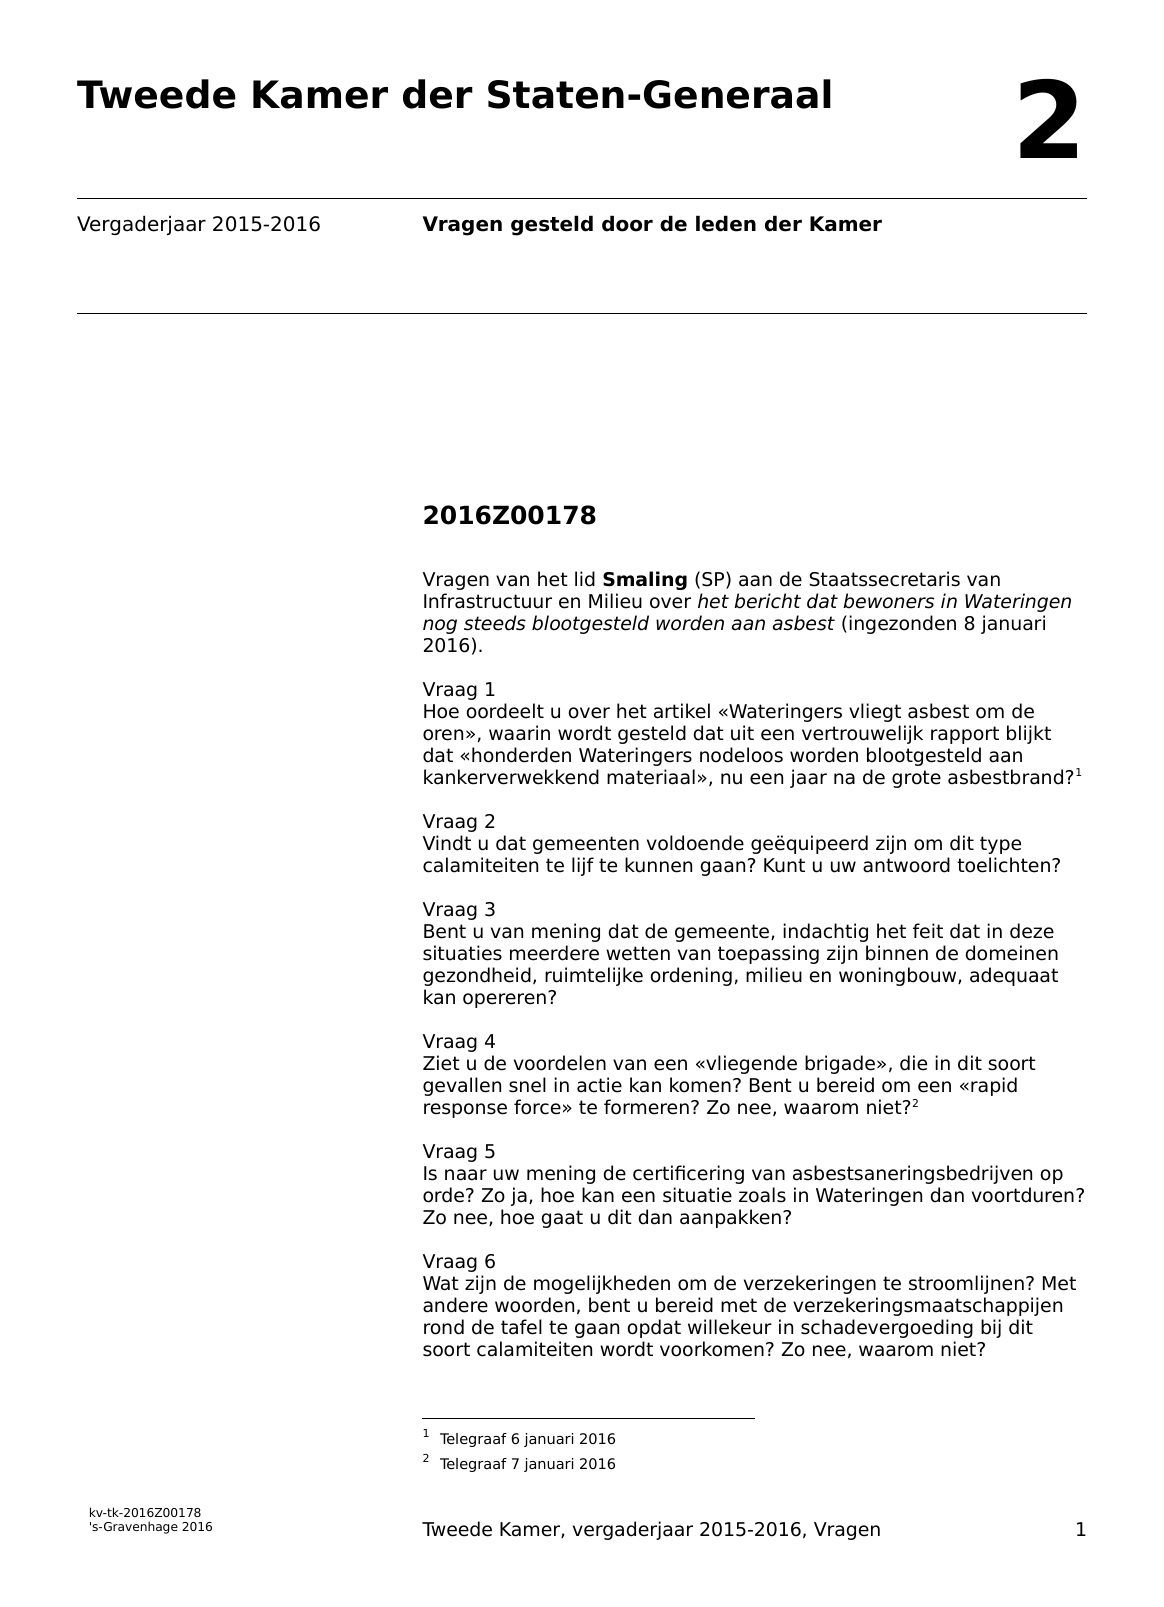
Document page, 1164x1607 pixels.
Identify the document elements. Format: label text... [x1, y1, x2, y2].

text Is naar uw mening de certificering van asbestsaneringsbedrijven op orde? Zo ja, hoe kan een situatie zoals in Wateringen dan voortduren? Zo nee, hoe gaat u dit dan aanpakken? [422, 1163, 1087, 1229]
text Vraag 4 [422, 1031, 1087, 1053]
text Bent u van mening dat de gemeente, indachtig het feit dat in deze situaties meerdere wetten van toepassing zijn binnen de domeinen gezondheid, ruimtelijke ordening, milieu en woningbouw, adequaat kan opereren? [422, 921, 1087, 1009]
text Vraag 5 [422, 1141, 1087, 1163]
text 2016Z00178 [422, 501, 1087, 531]
table_cell Vergaderjaar 2015-2016 [77, 199, 422, 313]
text Vraag 1 [422, 679, 1087, 701]
text Wat zijn de mogelijkheden om de verzekeringen te stroomlijnen? Met andere woorden, bent u bereid met de verzekeringsmaatschappijen rond de tafel te gaan opdat willekeur in schadevergoeding bij dit soort calamiteiten wordt voorkomen? Zo nee, waarom niet? [422, 1273, 1087, 1361]
text Vraag 6 [422, 1251, 1087, 1273]
text Hoe oordeelt u over het artikel «Wateringers vliegt asbest om de oren», waarin wordt gesteld dat uit een vertrouwelijk rapport blijkt dat «honderden Wateringers nodeloos worden blootgesteld aan kankerverwekkend materiaal», nu een jaar na de grote asbestbrand? [422, 701, 1087, 789]
text Vraag 2 [422, 811, 1087, 833]
table_cell Vragen gesteld door de leden der Kamer [422, 199, 1087, 313]
text Telegraaf 7 januari 2016 [422, 1452, 1087, 1474]
text Vraag 3 [422, 899, 1087, 921]
table_header Tweede Kamer der Staten-Generaal [77, 59, 886, 198]
text Ziet u de voordelen van een «vliegende brigade», die in dit soort gevallen snel in actie kan komen? Bent u bereid om een «rapid response force» te formeren? Zo nee, waarom niet? [422, 1053, 1087, 1119]
text kv-tk-2016Z00178 [88, 1506, 323, 1520]
text Vindt u dat gemeenten voldoende geëquipeerd zijn om dit type calamiteiten te lijf te kunnen gaan? Kunt u uw antwoord toelichten? [422, 833, 1087, 877]
text 's-Gravenhage 2016 [88, 1520, 323, 1534]
text Vragen van het lid Smaling (SP) aan de Staatssecretaris van Infrastructuur en Milieu over het bericht dat bewoners in Wateringen nog steeds blootgesteld worden aan asbest (ingezonden 8 januari 2016). [422, 569, 1087, 657]
table_header 2 [886, 59, 1087, 198]
text Telegraaf 6 januari 2016 [422, 1427, 1087, 1449]
